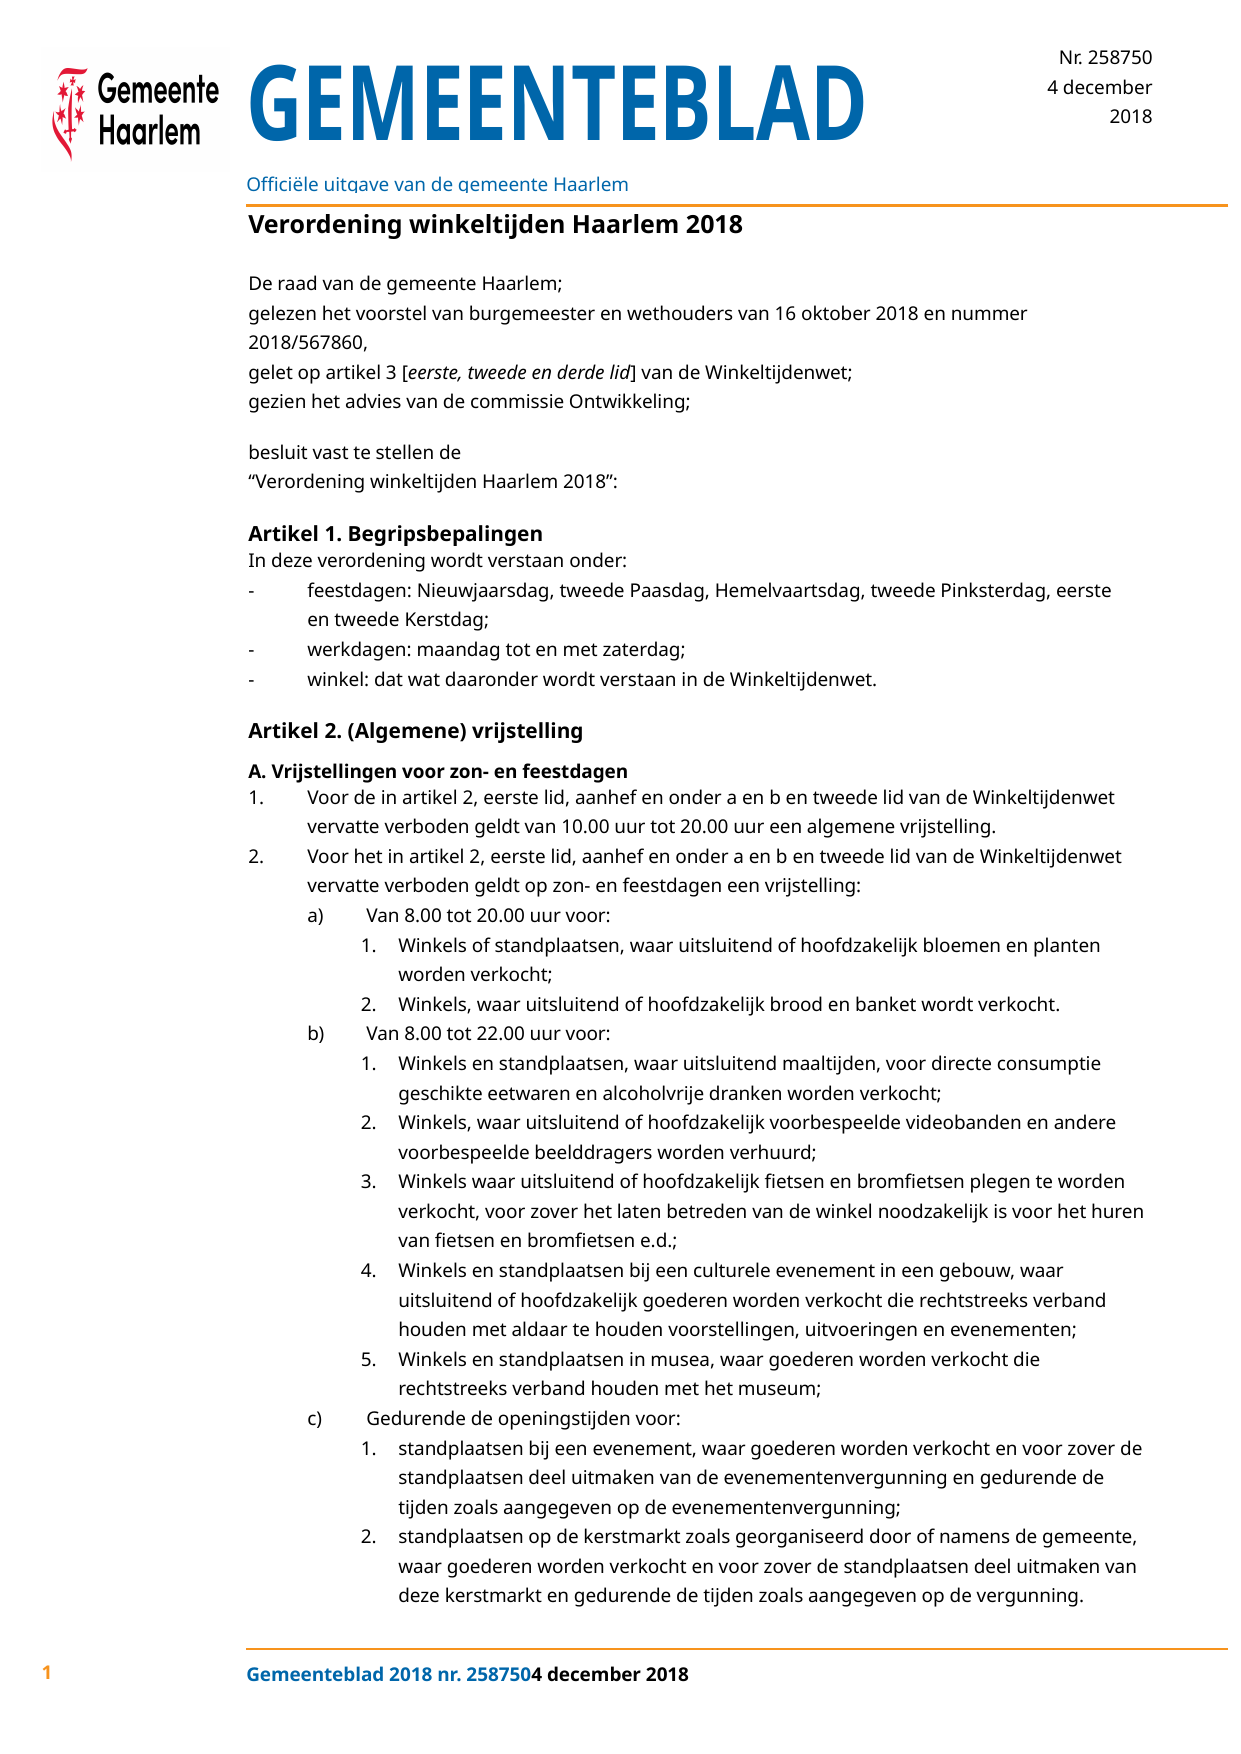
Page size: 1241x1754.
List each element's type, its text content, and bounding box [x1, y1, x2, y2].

list Van 8.00 tot 22.00 uur voor: [307, 1021, 1152, 1046]
list Winkels, waar uitsluitend of hoofdzakelijk brood en banket wordt verkocht. [361, 991, 1152, 1017]
list en tweede Kerstdag; [248, 607, 1152, 632]
list standplaatsen bij een evenement, waar goederen worden verkocht en voor zover de standplaatsen deel uitmaken van de evenementenvergunning en gedurende de tijden zoals aangegeven op de evenementenvergunning; [361, 1435, 1152, 1519]
text gezien het advies van de commissie Ontwikkeling; [248, 389, 1152, 414]
text gelezen het voorstel van burgemeester en wethouders van 16 oktober 2018 en nummer 2018/567860, [248, 300, 1152, 355]
list winkel: dat wat daaronder wordt verstaan in de Winkeltijdenwet. [248, 666, 1152, 691]
text besluit vast te stellen de [248, 439, 1152, 465]
text In deze verordening wordt verstaan onder: [248, 547, 1152, 573]
list werkdagen: maandag tot en met zaterdag; [248, 636, 1152, 662]
list Winkels en standplaatsen in musea, waar goederen worden verkocht die rechtstreeks verband houden met het museum; [361, 1346, 1152, 1401]
list Voor het in artikel 2, eerste lid, aanhef en onder a en b en tweede lid van de Winkeltijdenwet vervatte verboden geldt op zon- en feestdagen een vrijstelling: [248, 843, 1152, 898]
list Winkels waar uitsluitend of hoofdzakelijk fietsen en bromfietsen plegen te worden verkocht, voor zover het laten betreden van de winkel noodzakelijk is voor het huren van fietsen en bromfietsen e.d.; [361, 1168, 1152, 1253]
list standplaatsen op de kerstmarkt zoals georganiseerd door of namens de gemeente, waar goederen worden verkocht en voor zover de standplaatsen deel uitmaken van deze kerstmarkt en gedurende de tijden zoals aangegeven op de vergunning. [361, 1523, 1152, 1608]
text Artikel 1. Begripsbepalingen [248, 519, 1152, 547]
text “Verordening winkeltijden Haarlem 2018”: [248, 468, 1152, 494]
text De raad van de gemeente Haarlem; [248, 270, 1152, 296]
list Winkels, waar uitsluitend of hoofdzakelijk voorbespeelde videobanden en andere voorbespeelde beelddragers worden verhuurd; [361, 1109, 1152, 1164]
list Voor de in artikel 2, eerste lid, aanhef en onder a en b en tweede lid van de Winkeltijdenwet vervatte verboden geldt van 10.00 uur tot 20.00 uur een algemene vrijstelling. [248, 784, 1152, 839]
list Winkels en standplaatsen, waar uitsluitend maaltijden, voor directe consumptie geschikte eetwaren en alcoholvrije dranken worden verkocht; [361, 1050, 1152, 1105]
text gelet op artikel 3 [eerste, tweede en derde lid] van de Winkeltijdenwet; [248, 359, 1152, 385]
picture [41, 47, 231, 172]
list Winkels of standplaatsen, waar uitsluitend of hoofdzakelijk bloemen en planten worden verkocht; [361, 932, 1152, 987]
list Winkels en standplaatsen bij een culturele evenement in een gebouw, waar uitsluitend of hoofdzakelijk goederen worden verkocht die rechtstreeks verband houden met aldaar te houden voorstellingen, uitvoeringen en evenementen; [361, 1257, 1152, 1342]
text A. Vrijstellingen voor zon- en feestdagen [248, 758, 1152, 784]
text Verordening winkeltijden Haarlem 2018 [248, 207, 1152, 241]
list feestdagen: Nieuwjaarsdag, tweede Paasdag, Hemelvaartsdag, tweede Pinksterdag, eerste [248, 577, 1152, 603]
list Gedurende de openingstijden voor: [307, 1405, 1152, 1431]
list Van 8.00 tot 20.00 uur voor: [307, 902, 1152, 928]
text Artikel 2. (Algemene) vrijstelling [248, 716, 1152, 744]
